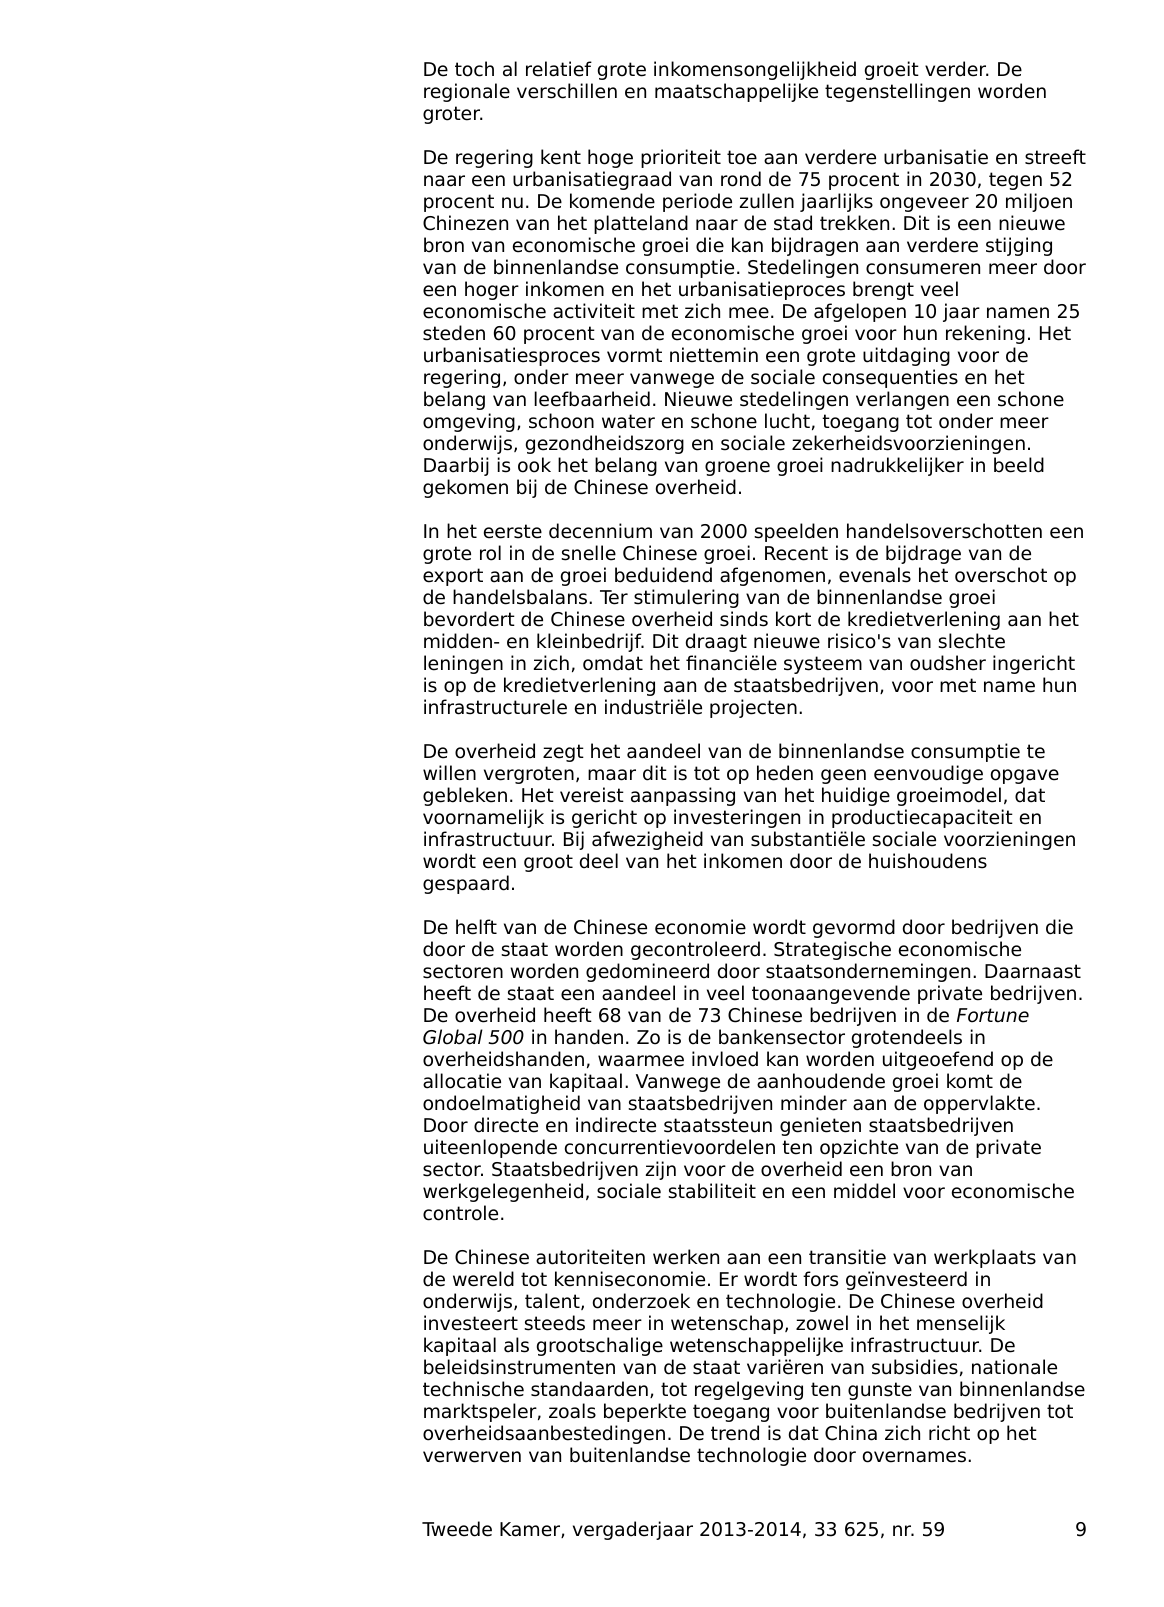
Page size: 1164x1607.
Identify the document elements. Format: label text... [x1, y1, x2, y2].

text De regering kent hoge prioriteit toe aan verdere urbanisatie en streeft naar een urbanisatiegraad van rond de 75 procent in 2030, tegen 52 procent nu. De komende periode zullen jaarlijks ongeveer 20 miljoen Chinezen van het platteland naar de stad trekken. Dit is een nieuwe bron van economische groei die kan bijdragen aan verdere stijging van de binnenlandse consumptie. Stedelingen consumeren meer door een hoger inkomen en het urbanisatieproces brengt veel economische activiteit met zich mee. De afgelopen 10 jaar namen 25 steden 60 procent van de economische groei voor hun rekening. Het urbanisatiesproces vormt niettemin een grote uitdaging voor de regering, onder meer vanwege de sociale consequenties en het belang van leefbaarheid. Nieuwe stedelingen verlangen een schone omgeving, schoon water en schone lucht, toegang tot onder meer onderwijs, gezondheidszorg en sociale zekerheidsvoorzieningen. Daarbij is ook het belang van groene groei nadrukkelijker in beeld gekomen bij de Chinese overheid. [422, 147, 1087, 499]
text In het eerste decennium van 2000 speelden handelsoverschotten een grote rol in de snelle Chinese groei. Recent is de bijdrage van de export aan de groei beduidend afgenomen, evenals het overschot op de handelsbalans. Ter stimulering van de binnenlandse groei bevordert de Chinese overheid sinds kort de kredietverlening aan het midden- en kleinbedrijf. Dit draagt nieuwe risico's van slechte leningen in zich, omdat het financiële systeem van oudsher ingericht is op de kredietverlening aan de staatsbedrijven, voor met name hun infrastructurele en industriële projecten. [422, 521, 1087, 719]
text De helft van de Chinese economie wordt gevormd door bedrijven die door de staat worden gecontroleerd. Strategische economische sectoren worden gedomineerd door staatsondernemingen. Daarnaast heeft de staat een aandeel in veel toonaangevende private bedrijven. De overheid heeft 68 van de 73 Chinese bedrijven in de Fortune Global 500 in handen. Zo is de bankensector grotendeels in overheidshanden, waarmee invloed kan worden uitgeoefend op de allocatie van kapitaal. Vanwege de aanhoudende groei komt de ondoelmatigheid van staatsbedrijven minder aan de oppervlakte. Door directe en indirecte staatssteun genieten staatsbedrijven uiteenlopende concurrentievoordelen ten opzichte van de private sector. Staatsbedrijven zijn voor de overheid een bron van werkgelegenheid, sociale stabiliteit en een middel voor economische controle. [422, 917, 1087, 1225]
text De toch al relatief grote inkomensongelijkheid groeit verder. De regionale verschillen en maatschappelijke tegenstellingen worden groter. [422, 59, 1087, 125]
text De Chinese autoriteiten werken aan een transitie van werkplaats van de wereld tot kenniseconomie. Er wordt fors geïnvesteerd in onderwijs, talent, onderzoek en technologie. De Chinese overheid investeert steeds meer in wetenschap, zowel in het menselijk kapitaal als grootschalige wetenschappelijke infrastructuur. De beleidsinstrumenten van de staat variëren van subsidies, nationale technische standaarden, tot regelgeving ten gunste van binnenlandse marktspeler, zoals beperkte toegang voor buitenlandse bedrijven tot overheidsaanbestedingen. De trend is dat China zich richt op het verwerven van buitenlandse technologie door overnames. [422, 1247, 1087, 1467]
text De overheid zegt het aandeel van de binnenlandse consumptie te willen vergroten, maar dit is tot op heden geen eenvoudige opgave gebleken. Het vereist aanpassing van het huidige groeimodel, dat voornamelijk is gericht op investeringen in productiecapaciteit en infrastructuur. Bij afwezigheid van substantiële sociale voorzieningen wordt een groot deel van het inkomen door de huishoudens gespaard. [422, 741, 1087, 895]
